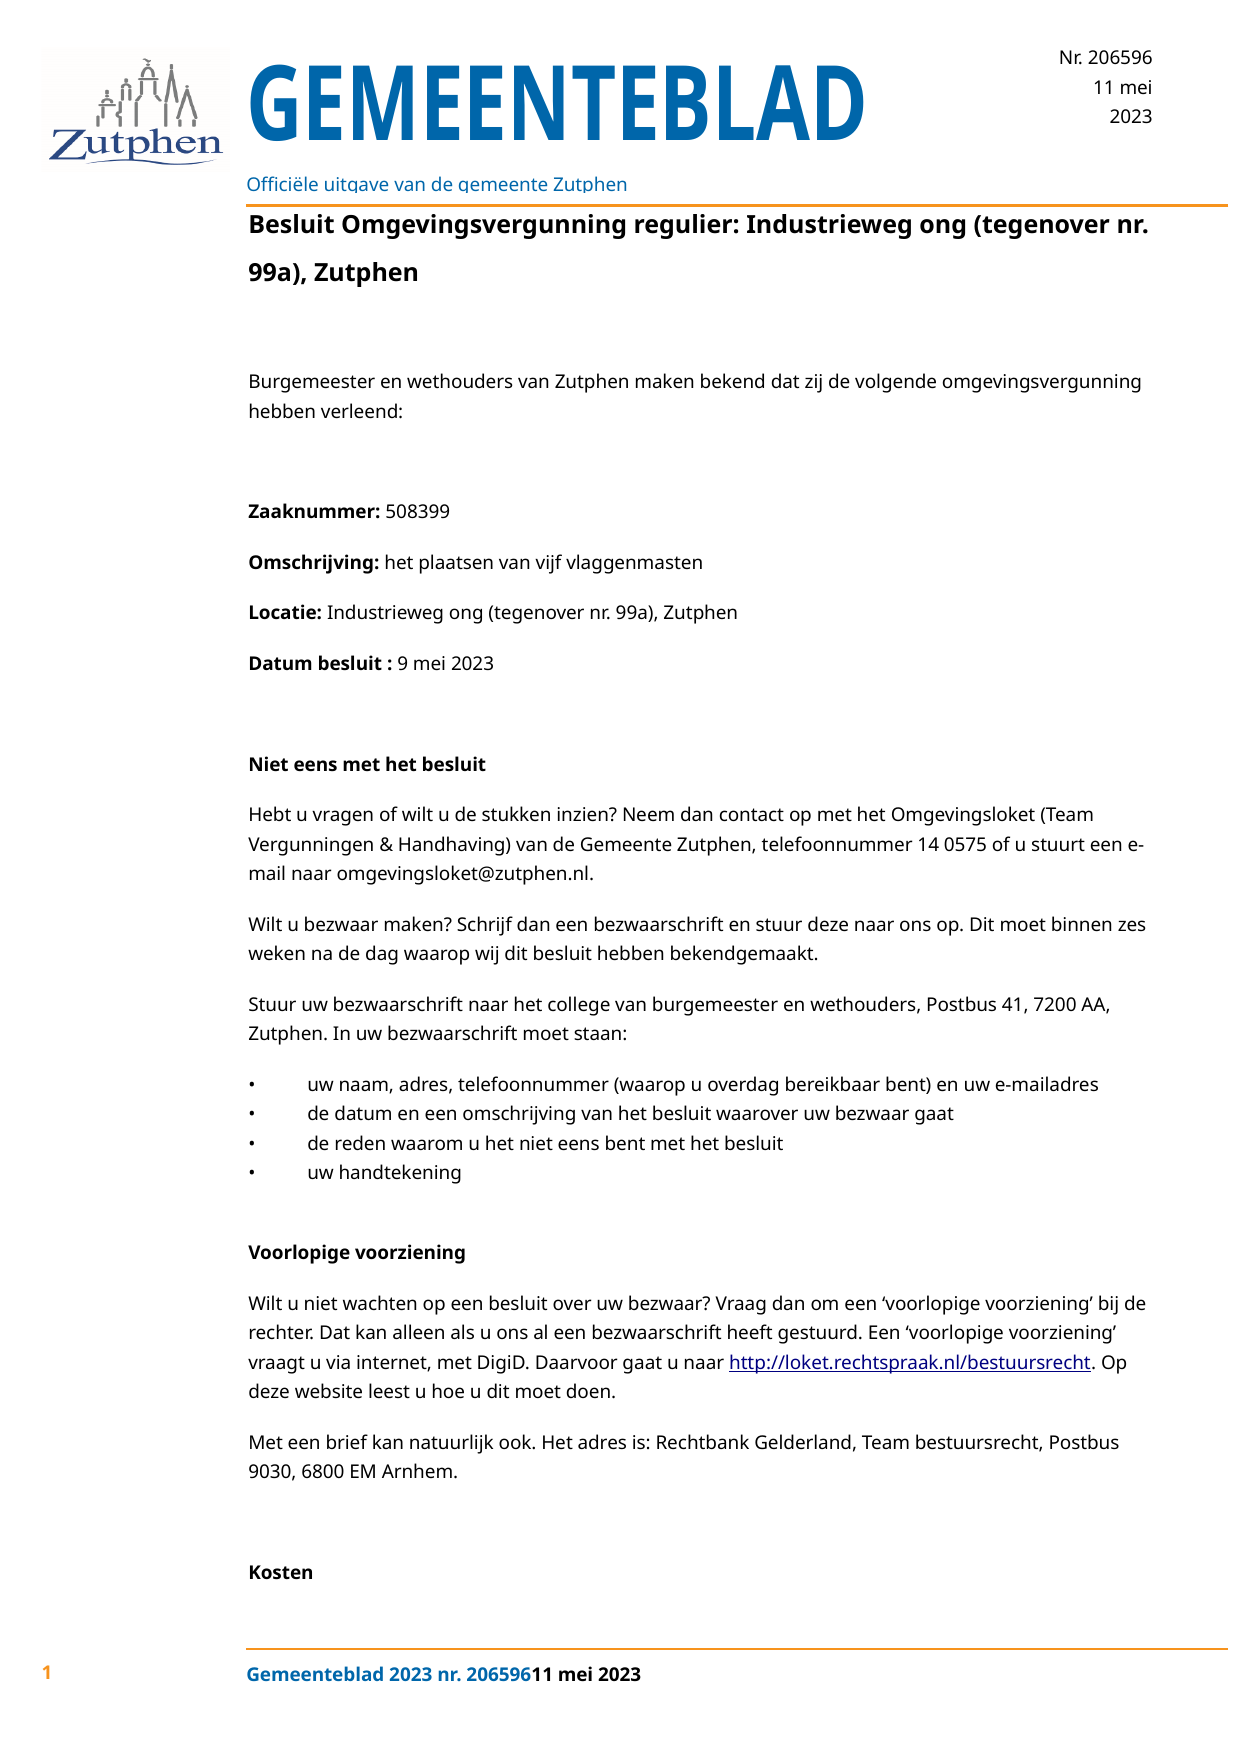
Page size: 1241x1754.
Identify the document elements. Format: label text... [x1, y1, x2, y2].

text Wilt u niet wachten op een besluit over uw bezwaar? Vraag dan om een ‘voorlopige voorziening’ bij de rechter. Dat kan alleen als u ons al een bezwaarschrift heeft gestuurd. Een ‘voorlopige voorziening’ vraagt u via internet, met DigiD. Daarvoor gaat u naar http://loket.rechtspraak.nl/bestuursrecht. Op deze website leest u hoe u dit moet doen. [248, 1290, 1152, 1404]
text Stuur uw bezwaarschrift naar het college van burgemeester en wethouders, Postbus 41, 7200 AA, Zutphen. In uw bezwaarschrift moet staan: [248, 991, 1152, 1046]
text Datum besluit : 9 mei 2023 [248, 650, 1152, 676]
list de datum en een omschrijving van het besluit waarover uw bezwaar gaat [248, 1100, 1152, 1126]
text Burgemeester en wethouders van Zutphen maken bekend dat zij de volgende omgevingsvergunning hebben verleend: [248, 368, 1152, 424]
text Omschrijving: het plaatsen van vijf vlaggenmasten [248, 549, 1152, 575]
text Zaaknummer: 508399 [248, 499, 1152, 524]
list de reden waarom u het niet eens bent met het besluit [248, 1130, 1152, 1156]
picture [41, 47, 231, 172]
text Locatie: Industrieweg ong (tegenover nr. 99a), Zutphen [248, 599, 1152, 625]
text Wilt u bezwaar maken? Schrijf dan een bezwaarschrift en stuur deze naar ons op. Dit moet binnen zes weken na de dag waarop wij dit besluit hebben bekendgemaakt. [248, 911, 1152, 966]
text Niet eens met het besluit [248, 751, 1152, 777]
text Voorlopige voorziening [248, 1239, 1152, 1265]
text Besluit Omgevingsvergunning regulier: Industrieweg ong (tegenover nr. 99a), Zutphen [248, 207, 1152, 288]
list uw handtekening [248, 1159, 1152, 1185]
text Kosten [248, 1559, 1152, 1585]
text Hebt u vragen of wilt u de stukken inzien? Neem dan contact op met het Omgevingsloket (Team Vergunningen & Handhaving) van de Gemeente Zutphen, telefoonnummer 14 0575 of u stuurt een e-mail naar omgevingsloket@zutphen.nl. [248, 801, 1152, 886]
list uw naam, adres, telefoonnummer (waarop u overdag bereikbaar bent) en uw e-mailadres [248, 1071, 1152, 1097]
text Met een brief kan natuurlijk ook. Het adres is: Rechtbank Gelderland, Team bestuursrecht, Postbus 9030, 6800 EM Arnhem. [248, 1429, 1152, 1484]
